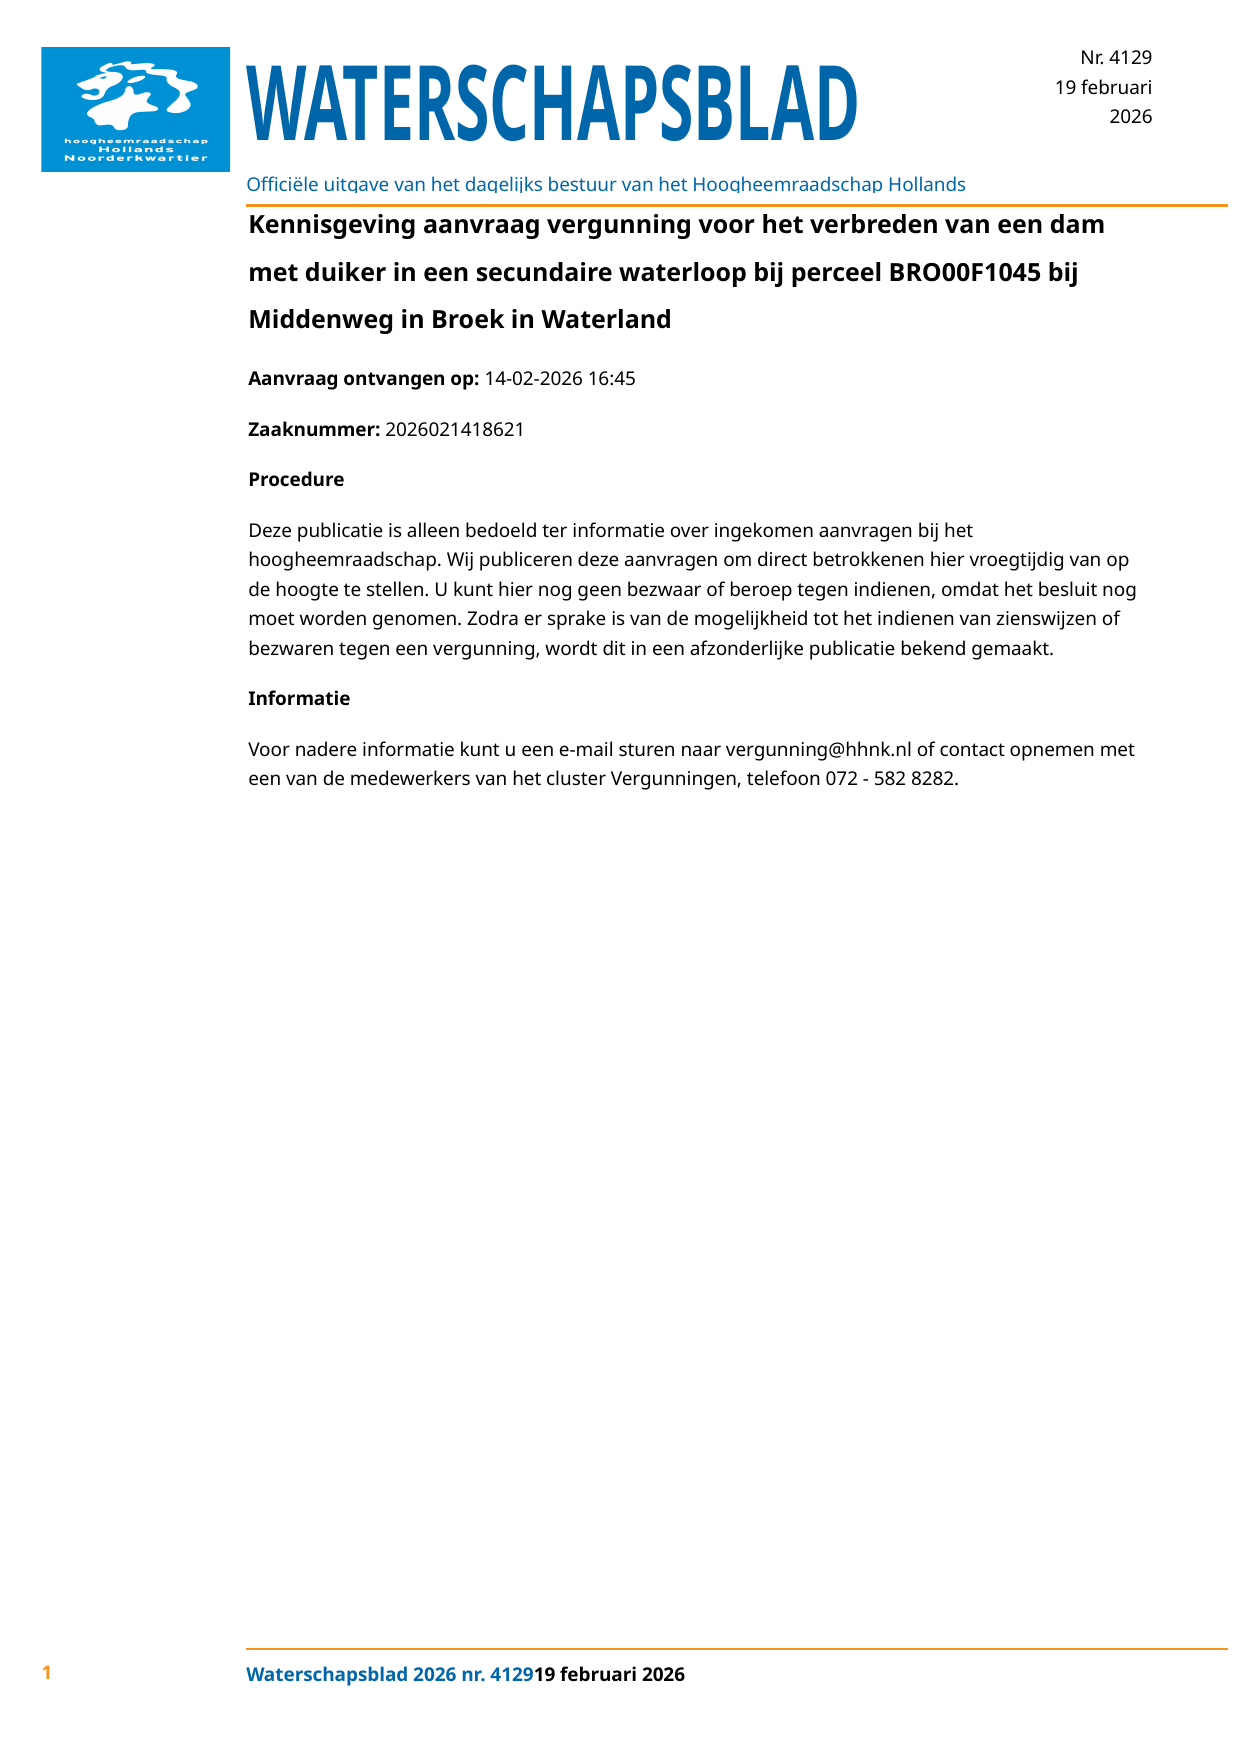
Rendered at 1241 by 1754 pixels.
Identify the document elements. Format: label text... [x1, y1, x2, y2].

picture [129, 76, 144, 82]
picture [78, 64, 122, 99]
text Informatie [248, 686, 1152, 711]
text Procedure [248, 466, 1152, 492]
text Zaaknummer: 2026021418621 [248, 416, 1152, 442]
picture [118, 62, 197, 112]
text Aanvraag ontvangen op: 14-02-2026 16:45 [248, 366, 1152, 391]
text Deze publicatie is alleen bedoeld ter informatie over ingekomen aanvragen bij het hoogheemraadschap. Wij publiceren deze aanvragen om direct betrokkenen hier vroegtijdig van op de hoogte te stellen. U kunt hier nog geen bezwaar of beroep tegen indienen, omdat het besluit nog moet worden genomen. Zodra er sprake is van de mogelijkheid tot het indienen van zienswijzen of bezwaren tegen een vergunning, wordt dit in een afzonderlijke publicatie bekend gemaakt. [248, 517, 1152, 661]
picture [88, 87, 157, 130]
text Kennisgeving aanvraag vergunning voor het verbreden van een dam met duiker in een secundaire waterloop bij perceel BRO00F1045 bij Middenweg in Broek in Waterland [248, 207, 1152, 336]
text Voor nadere informatie kunt u een e-mail sturen naar vergunning@hhnk.nl of contact opnemen met een van de medewerkers van het cluster Vergunningen, telefoon 072 - 582 8282. [248, 736, 1152, 791]
